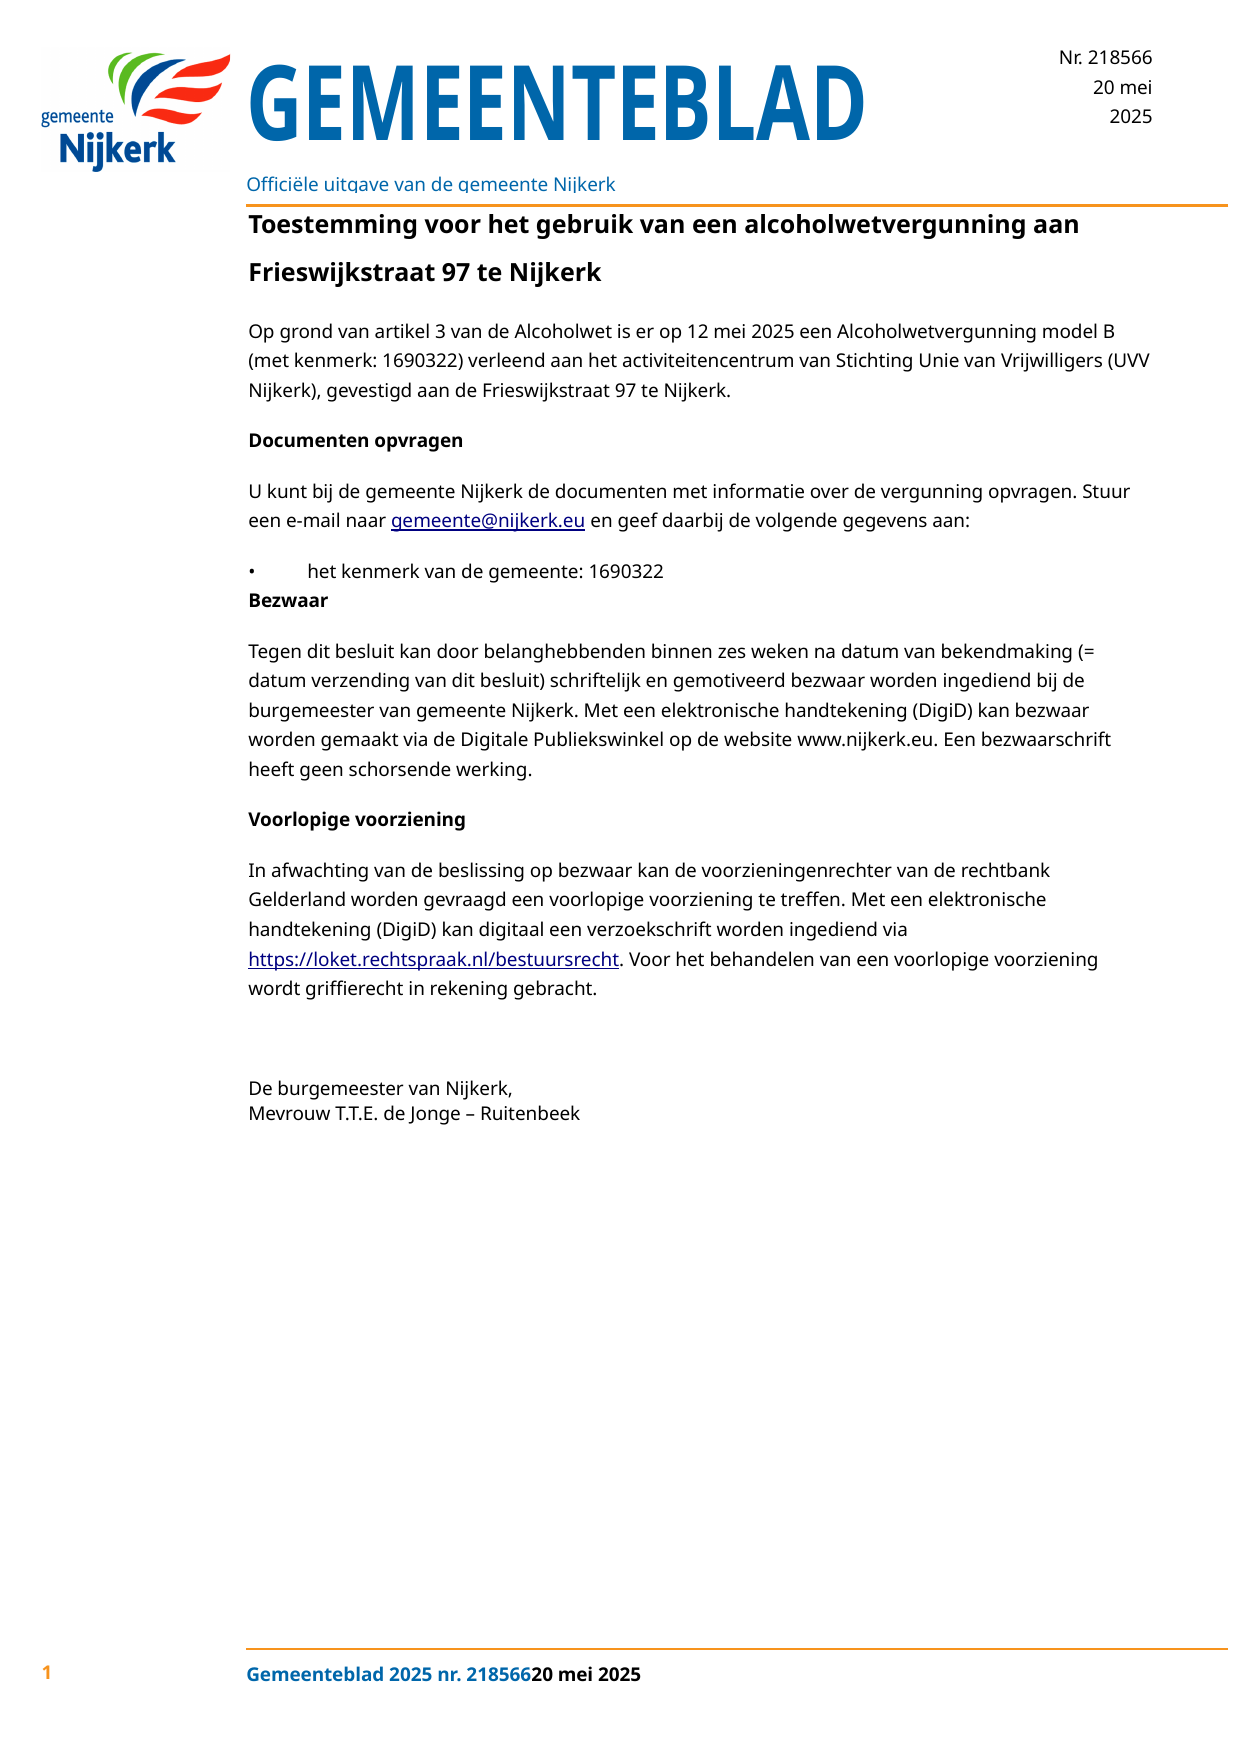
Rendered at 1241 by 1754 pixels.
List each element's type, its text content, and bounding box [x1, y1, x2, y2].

text Bezwaar [248, 587, 1152, 613]
text Op grond van artikel 3 van de Alcoholwet is er op 12 mei 2025 een Alcoholwetvergunning model B (met kenmerk: 1690322) verleend aan het activiteitencentrum van Stichting Unie van Vrijwilligers (UVV Nijkerk), gevestigd aan de Frieswijkstraat 97 te Nijkerk. [248, 318, 1152, 403]
text De burgemeester van Nijkerk, [248, 1075, 1152, 1100]
list het kenmerk van de gemeente: 1690322 [248, 558, 1152, 584]
text U kunt bij de gemeente Nijkerk de documenten met informatie over de vergunning opvragen. Stuur een e-mail naar gemeente@nijkerk.eu en geef daarbij de volgende gegevens aan: [248, 478, 1152, 533]
text Mevrouw T.T.E. de Jonge – Ruitenbeek [248, 1100, 1152, 1126]
text Toestemming voor het gebruik van een alcoholwetvergunning aan Frieswijkstraat 97 te Nijkerk [248, 207, 1152, 288]
text In afwachting van de beslissing op bezwaar kan de voorzieningenrechter van de rechtbank Gelderland worden gevraagd een voorlopige voorziening te treffen. Met een elektronische handtekening (DigiD) kan digitaal een verzoekschrift worden ingediend via https://loket.rechtspraak.nl/bestuursrecht. Voor het behandelen van een voorlopige voorziening wordt griffierecht in rekening gebracht. [248, 857, 1152, 1001]
picture [41, 47, 231, 172]
text Documenten opvragen [248, 427, 1152, 453]
text Voorlopige voorziening [248, 807, 1152, 832]
text Tegen dit besluit kan door belanghebbenden binnen zes weken na datum van bekendmaking (= datum verzending van dit besluit) schriftelijk en gemotiveerd bezwaar worden ingediend bij de burgemeester van gemeente Nijkerk. Met een elektronische handtekening (DigiD) kan bezwaar worden gemaakt via de Digitale Publiekswinkel op de website www.nijkerk.eu. Een bezwaarschrift heeft geen schorsende werking. [248, 638, 1152, 782]
